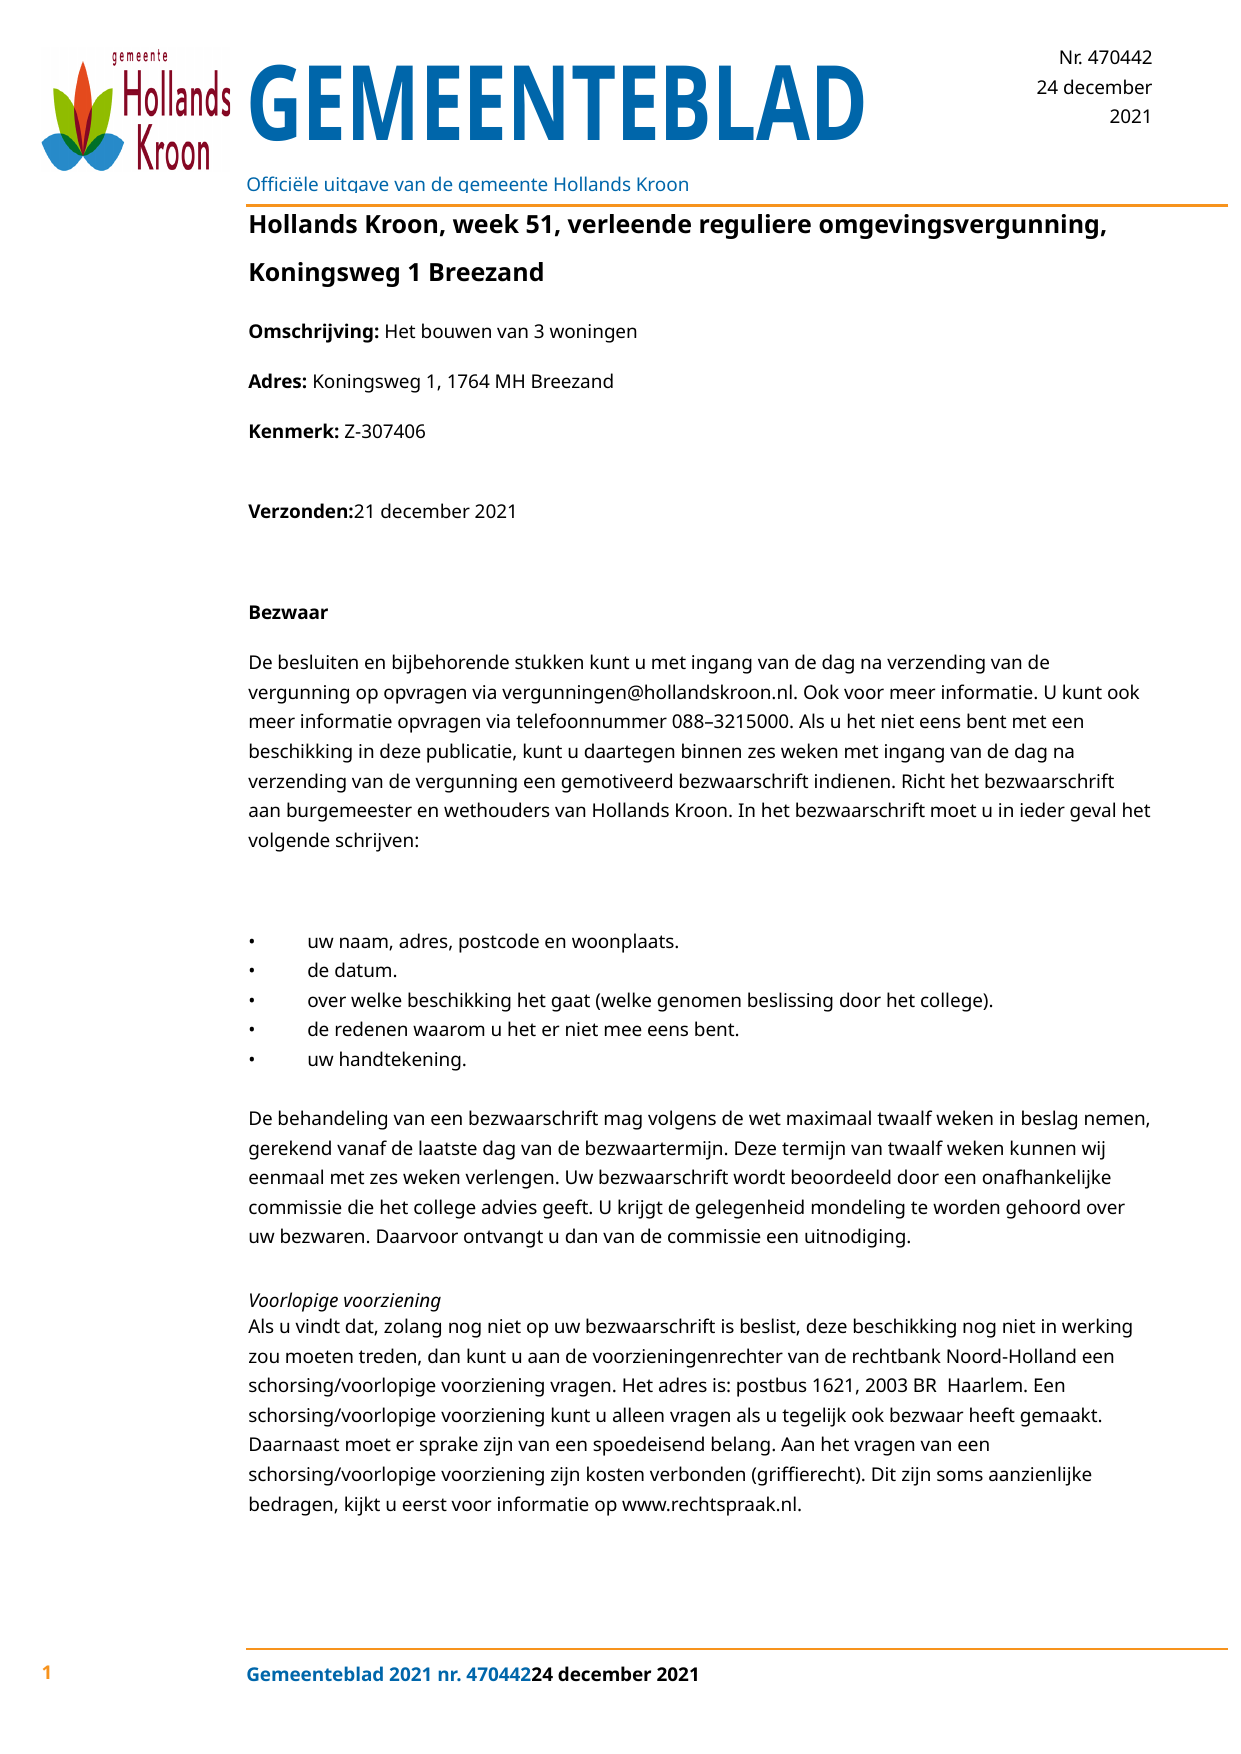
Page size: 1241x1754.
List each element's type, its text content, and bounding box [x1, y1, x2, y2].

text Omschrijving: Het bouwen van 3 woningen [248, 318, 1152, 344]
text Voorlopige voorziening [248, 1288, 1152, 1313]
text De behandeling van een bezwaarschrift mag volgens de wet maximaal twaalf weken in beslag nemen, gerekend vanaf de laatste dag van de bezwaartermijn. Deze termijn van twaalf weken kunnen wij eenmaal met zes weken verlengen. Uw bezwaarschrift wordt beoordeeld door een onafhankelijke commissie die het college advies geeft. U krijgt de gelegenheid mondeling te worden gehoord over uw bezwaren. Daarvoor ontvangt u dan van de commissie een uitnodiging. [248, 1105, 1152, 1249]
text Adres: Koningsweg 1, 1764 MH Breezand [248, 368, 1152, 394]
text De besluiten en bijbehorende stukken kunt u met ingang van de dag na verzending van de vergunning op opvragen via vergunningen@hollandskroon.nl. Ook voor meer informatie. U kunt ook meer informatie opvragen via telefoonnummer 088–3215000. Als u het niet eens bent met een beschikking in deze publicatie, kunt u daartegen binnen zes weken met ingang van de dag na verzending van de vergunning een gemotiveerd bezwaarschrift indienen. Richt het bezwaarschrift aan burgemeester en wethouders van Hollands Kroon. In het bezwaarschrift moet u in ieder geval het volgende schrijven: [248, 649, 1152, 853]
list de redenen waarom u het er niet mee eens bent. [248, 1017, 1152, 1042]
picture [41, 47, 231, 172]
text Verzonden:21 december 2021 [248, 498, 1152, 524]
list uw naam, adres, postcode en woonplaats. [248, 928, 1152, 953]
text Kenmerk: Z-307406 [248, 419, 1152, 444]
list over welke beschikking het gaat (welke genomen beslissing door het college). [248, 987, 1152, 1013]
list de datum. [248, 957, 1152, 983]
table_header [700, 469, 1152, 495]
text Bezwaar [248, 599, 1152, 625]
text Als u vindt dat, zolang nog niet op uw bezwaarschrift is beslist, deze beschikking nog niet in werking zou moeten treden, dan kunt u aan de voorzieningenrechter van de rechtbank Noord-Holland een schorsing/voorlopige voorziening vragen. Het adres is: postbus 1621, 2003 BR Haarlem. Een schorsing/voorlopige voorziening kunt u alleen vragen als u tegelijk ook bezwaar heeft gemaakt. Daarnaast moet er sprake zijn van een spoedeisend belang. Aan het vragen van een schorsing/voorlopige voorziening zijn kosten verbonden (griffierecht). Dit zijn soms aanzienlijke bedragen, kijkt u eerst voor informatie op www.rechtspraak.nl. [248, 1313, 1152, 1517]
table_header [248, 469, 700, 495]
text Hollands Kroon, week 51, verleende reguliere omgevingsvergunning, Koningsweg 1 Breezand [248, 207, 1152, 288]
list uw handtekening. [248, 1046, 1152, 1072]
